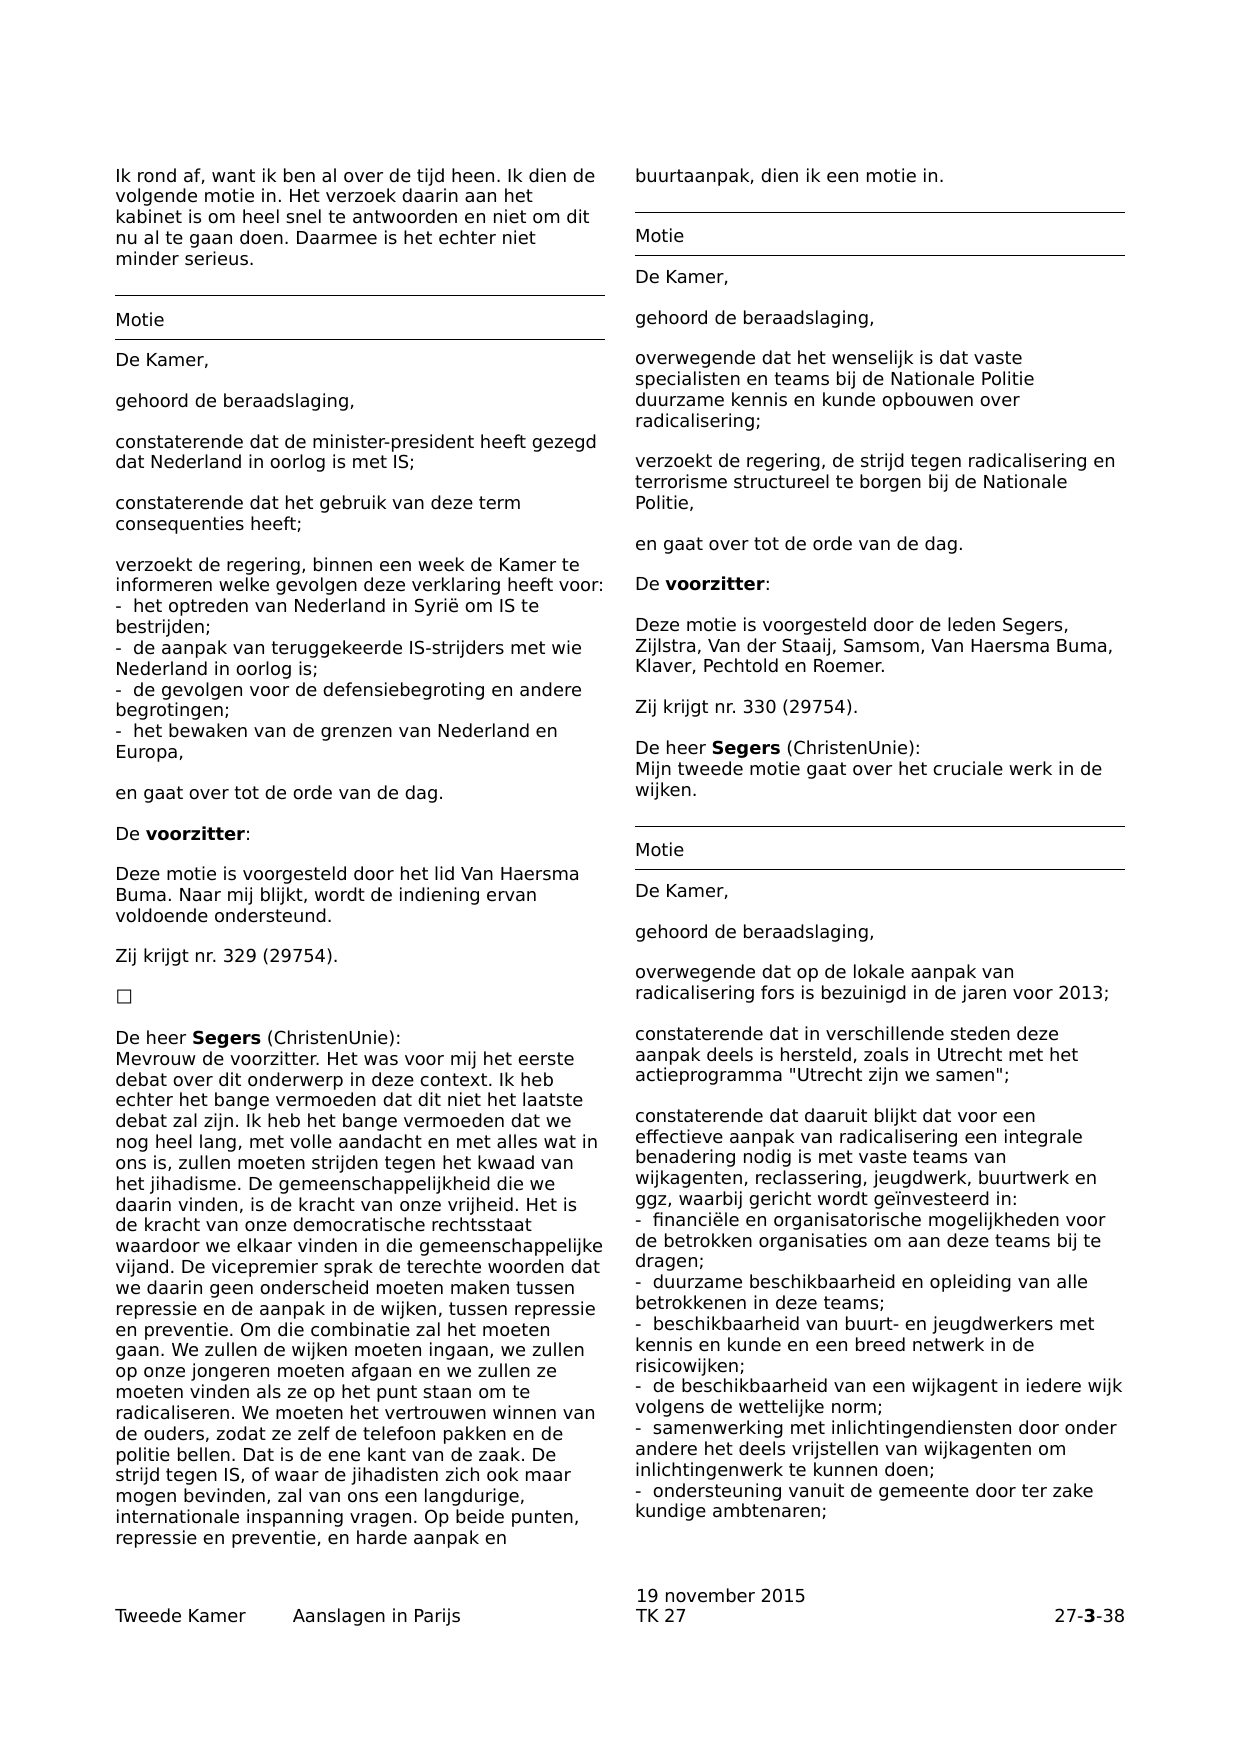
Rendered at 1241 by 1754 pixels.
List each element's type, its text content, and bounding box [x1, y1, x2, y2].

text en gaat over tot de orde van de dag. [115, 783, 605, 803]
text constaterende dat in verschillende steden deze aanpak deels is hersteld, zoals in Utrecht met het actieprogramma "Utrecht zijn we samen"; [635, 1024, 1125, 1086]
text gehoord de beraadslaging, [635, 921, 1125, 942]
text Deze motie is voorgesteld door het lid Van Haersma Buma. Naar mij blijkt, wordt de indiening ervan voldoende ondersteund. [115, 864, 605, 926]
text overwegende dat het wenselijk is dat vaste specialisten en teams bij de Nationale Politie duurzame kennis en kunde opbouwen over radicalisering; [635, 348, 1125, 431]
text en gaat over tot de orde van de dag. [635, 533, 1125, 554]
text Deze motie is voorgesteld door de leden Segers, Zijlstra, Van der Staaij, Samsom, Van Haersma Buma, Klaver, Pechtold en Roemer. [635, 615, 1125, 677]
list ondersteuning vanuit de gemeente door ter zake kundige ambtenaren; [635, 1480, 1125, 1522]
text ⬜ [115, 987, 605, 1008]
list financiële en organisatorische mogelijkheden voor de betrokken organisaties om aan deze teams bij te dragen; [635, 1209, 1125, 1272]
text De heer Segers (ChristenUnie): [635, 738, 1125, 758]
text constaterende dat daaruit blijkt dat voor een effectieve aanpak van radicalisering een integrale benadering nodig is met vaste teams van wijkagenten, reclassering, jeugdwerk, buurtwerk en ggz, waarbij gericht wordt geïnvesteerd in: [635, 1106, 1125, 1209]
text De Kamer, [115, 350, 605, 371]
text Motie [115, 309, 605, 330]
text gehoord de beraadslaging, [115, 391, 605, 412]
text De heer Segers (ChristenUnie): [115, 1028, 605, 1048]
list het optreden van Nederland in Syrië om IS te bestrijden; [115, 596, 605, 638]
list het bewaken van de grenzen van Nederland en Europa, [115, 721, 605, 763]
list duurzame beschikbaarheid en opleiding van alle betrokkenen in deze teams; [635, 1272, 1125, 1314]
text overwegende dat op de lokale aanpak van radicalisering fors is bezuinigd in de jaren voor 2013; [635, 962, 1125, 1004]
text constaterende dat de minister-president heeft gezegd dat Nederland in oorlog is met IS; [115, 432, 605, 473]
text constaterende dat het gebruik van deze term consequenties heeft; [115, 493, 605, 534]
list beschikbaarheid van buurt- en jeugdwerkers met kennis en kunde en een breed netwerk in de risicowijken; [635, 1314, 1125, 1376]
text Zij krijgt nr. 329 (29754). [115, 946, 605, 967]
text Mijn tweede motie gaat over het cruciale werk in de wijken. [635, 758, 1125, 800]
list de aanpak van teruggekeerde IS-strijders met wie Nederland in oorlog is; [115, 638, 605, 679]
text Mevrouw de voorzitter. Het was voor mij het eerste debat over dit onderwerp in deze context. Ik heb echter het bange vermoeden dat dit niet het laatste debat zal zijn. Ik heb het bange vermoeden dat we nog heel lang, met volle aandacht en met alles wat in ons is, zullen moeten strijden tegen het kwaad van het jihadisme. De gemeenschappelijkheid die we daarin vinden, is de kracht van onze vrijheid. Het is de kracht van onze democratische rechtsstaat waardoor we elkaar vinden in die gemeenschappelijke vijand. De vicepremier sprak de terechte woorden dat we daarin geen onderscheid moeten maken tussen repressie en de aanpak in de wijken, tussen repressie en preventie. Om die combinatie zal het moeten gaan. We zullen de wijken moeten ingaan, we zullen op onze jongeren moeten afgaan en we zullen ze moeten vinden als ze op het punt staan om te radicaliseren. We moeten het vertrouwen winnen van de ouders, zodat ze zelf de telefoon pakken en de politie bellen. Dat is de ene kant van de zaak. De strijd tegen IS, of waar de jihadisten zich ook maar mogen bevinden, zal van ons een langdurige, internationale inspanning vragen. Op beide punten, repressie en preventie, en harde aanpak en [115, 1048, 605, 1548]
text Motie [635, 840, 1125, 861]
text verzoekt de regering, de strijd tegen radicalisering en terrorisme structureel te borgen bij de Nationale Politie, [635, 451, 1125, 513]
list samenwerking met inlichtingendiensten door onder andere het deels vrijstellen van wijkagenten om inlichtingenwerk te kunnen doen; [635, 1418, 1125, 1480]
text De Kamer, [635, 267, 1125, 287]
text De voorzitter: [635, 574, 1125, 595]
text gehoord de beraadslaging, [635, 307, 1125, 328]
text verzoekt de regering, binnen een week de Kamer te informeren welke gevolgen deze verklaring heeft voor: [115, 554, 605, 596]
list de beschikbaarheid van een wijkagent in iedere wijk volgens de wettelijke norm; [635, 1376, 1125, 1418]
list de gevolgen voor de defensiebegroting en andere begrotingen; [115, 679, 605, 721]
text De voorzitter: [115, 823, 605, 844]
text Motie [635, 226, 1125, 247]
text Ik rond af, want ik ben al over de tijd heen. Ik dien de volgende motie in. Het verzoek daarin aan het kabinet is om heel snel te antwoorden en niet om dit nu al te gaan doen. Daarmee is het echter niet minder serieus. [115, 165, 605, 269]
text Zij krijgt nr. 330 (29754). [635, 697, 1125, 718]
text De Kamer, [635, 881, 1125, 901]
text buurtaanpak, dien ik een motie in. [635, 165, 1125, 186]
